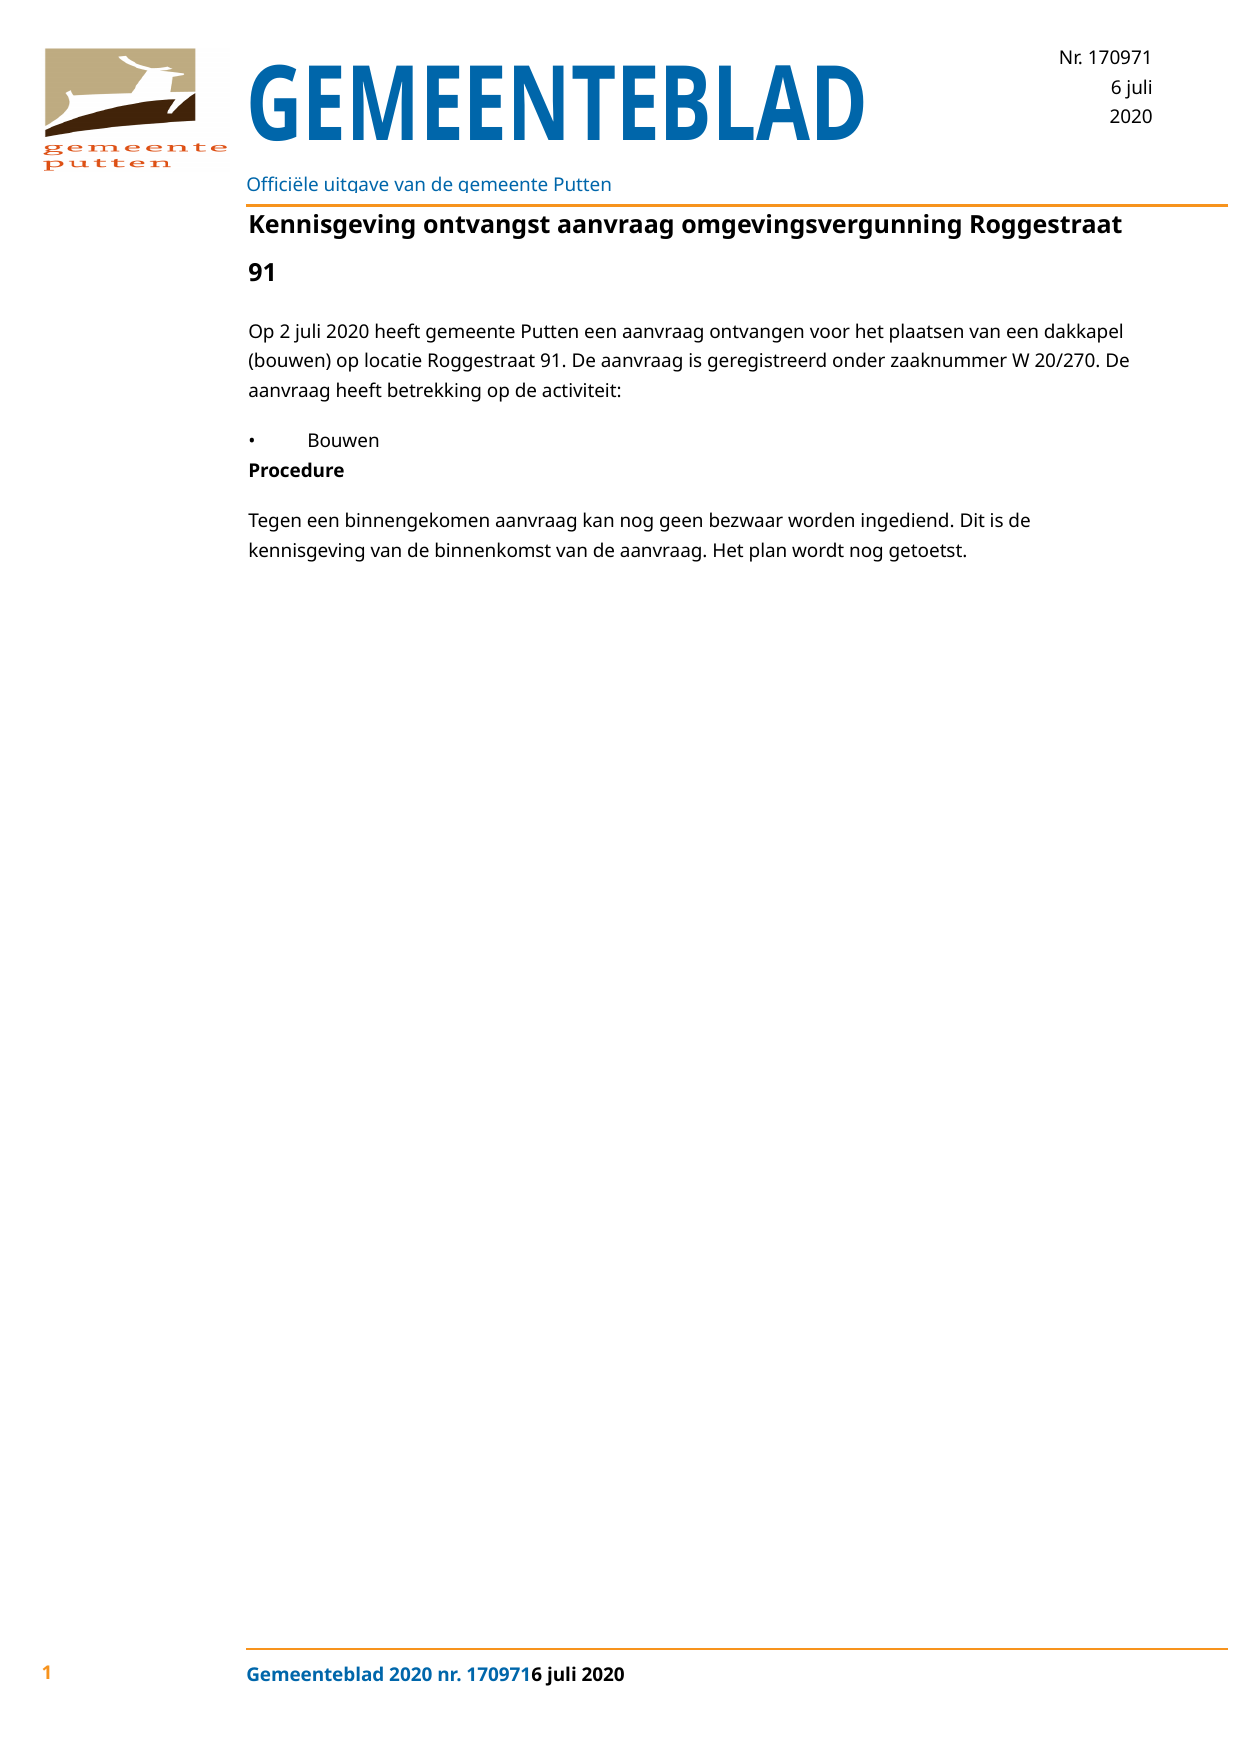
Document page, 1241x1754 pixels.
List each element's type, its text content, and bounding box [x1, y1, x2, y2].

text Op 2 juli 2020 heeft gemeente Putten een aanvraag ontvangen voor het plaatsen van een dakkapel (bouwen) op locatie Roggestraat 91. De aanvraag is geregistreerd onder zaaknummer W 20/270. De aanvraag heeft betrekking op de activiteit: [248, 318, 1152, 403]
text Tegen een binnengekomen aanvraag kan nog geen bezwaar worden ingediend. Dit is de kennisgeving van de binnenkomst van de aanvraag. Het plan wordt nog getoetst. [248, 507, 1152, 563]
text Kennisgeving ontvangst aanvraag omgevingsvergunning Roggestraat 91 [248, 207, 1152, 288]
list Bouwen [248, 427, 1152, 453]
text Procedure [248, 457, 1152, 483]
picture [41, 47, 231, 172]
